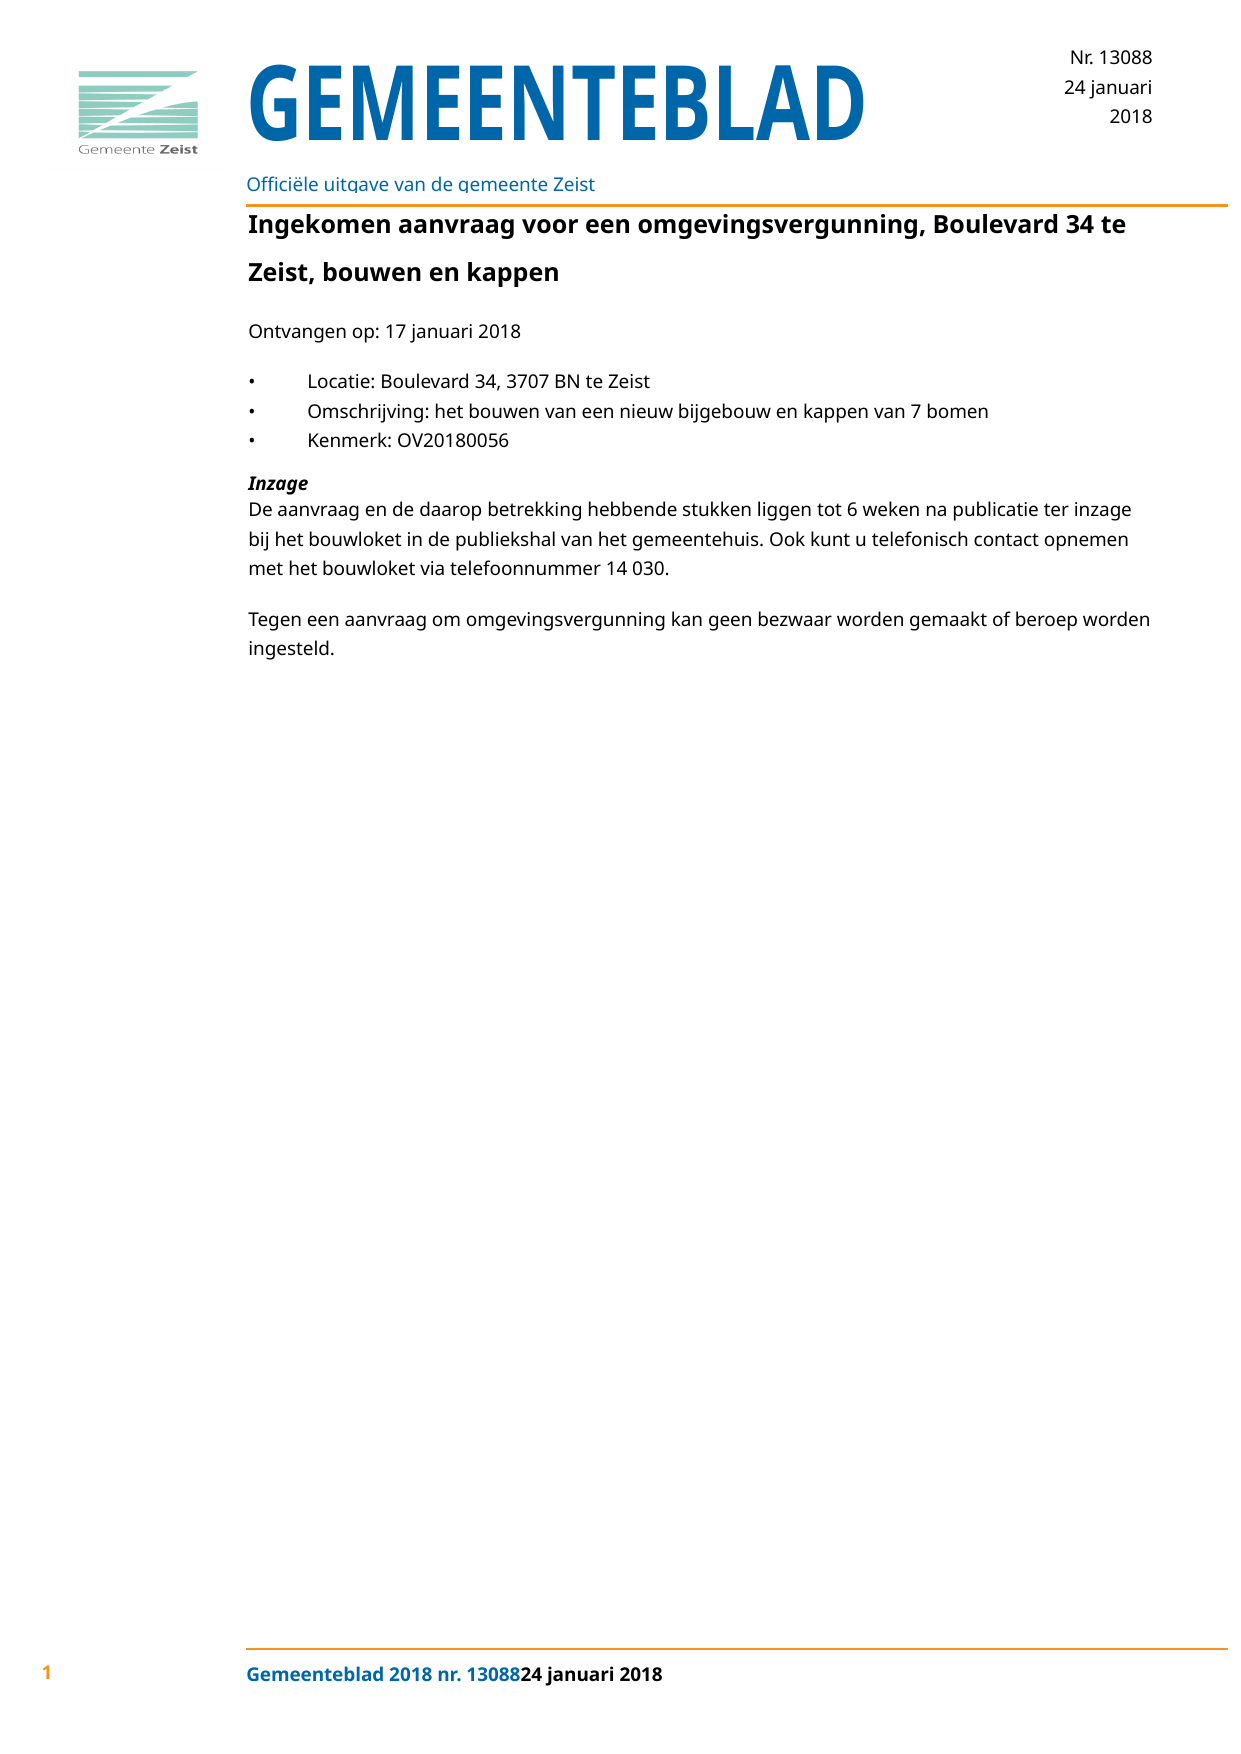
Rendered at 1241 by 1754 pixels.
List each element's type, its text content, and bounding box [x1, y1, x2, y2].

text Ingekomen aanvraag voor een omgevingsvergunning, Boulevard 34 te Zeist, bouwen en kappen [248, 207, 1152, 288]
list Locatie: Boulevard 34, 3707 BN te Zeist [248, 368, 1152, 394]
list Omschrijving: het bouwen van een nieuw bijgebouw en kappen van 7 bomen [248, 398, 1152, 424]
text Tegen een aanvraag om omgevingsvergunning kan geen bezwaar worden gemaakt of beroep worden ingesteld. [248, 606, 1152, 661]
text Ontvangen op: 17 januari 2018 [248, 318, 1152, 344]
text De aanvraag en de daarop betrekking hebbende stukken liggen tot 6 weken na publicatie ter inzage bij het bouwloket in de publiekshal van het gemeentehuis. Ook kunt u telefonisch contact opnemen met het bouwloket via telefoonnummer 14 030. [248, 496, 1152, 581]
text Inzage [248, 471, 1152, 496]
picture [41, 47, 231, 172]
list Kenmerk: OV20180056 [248, 427, 1152, 453]
